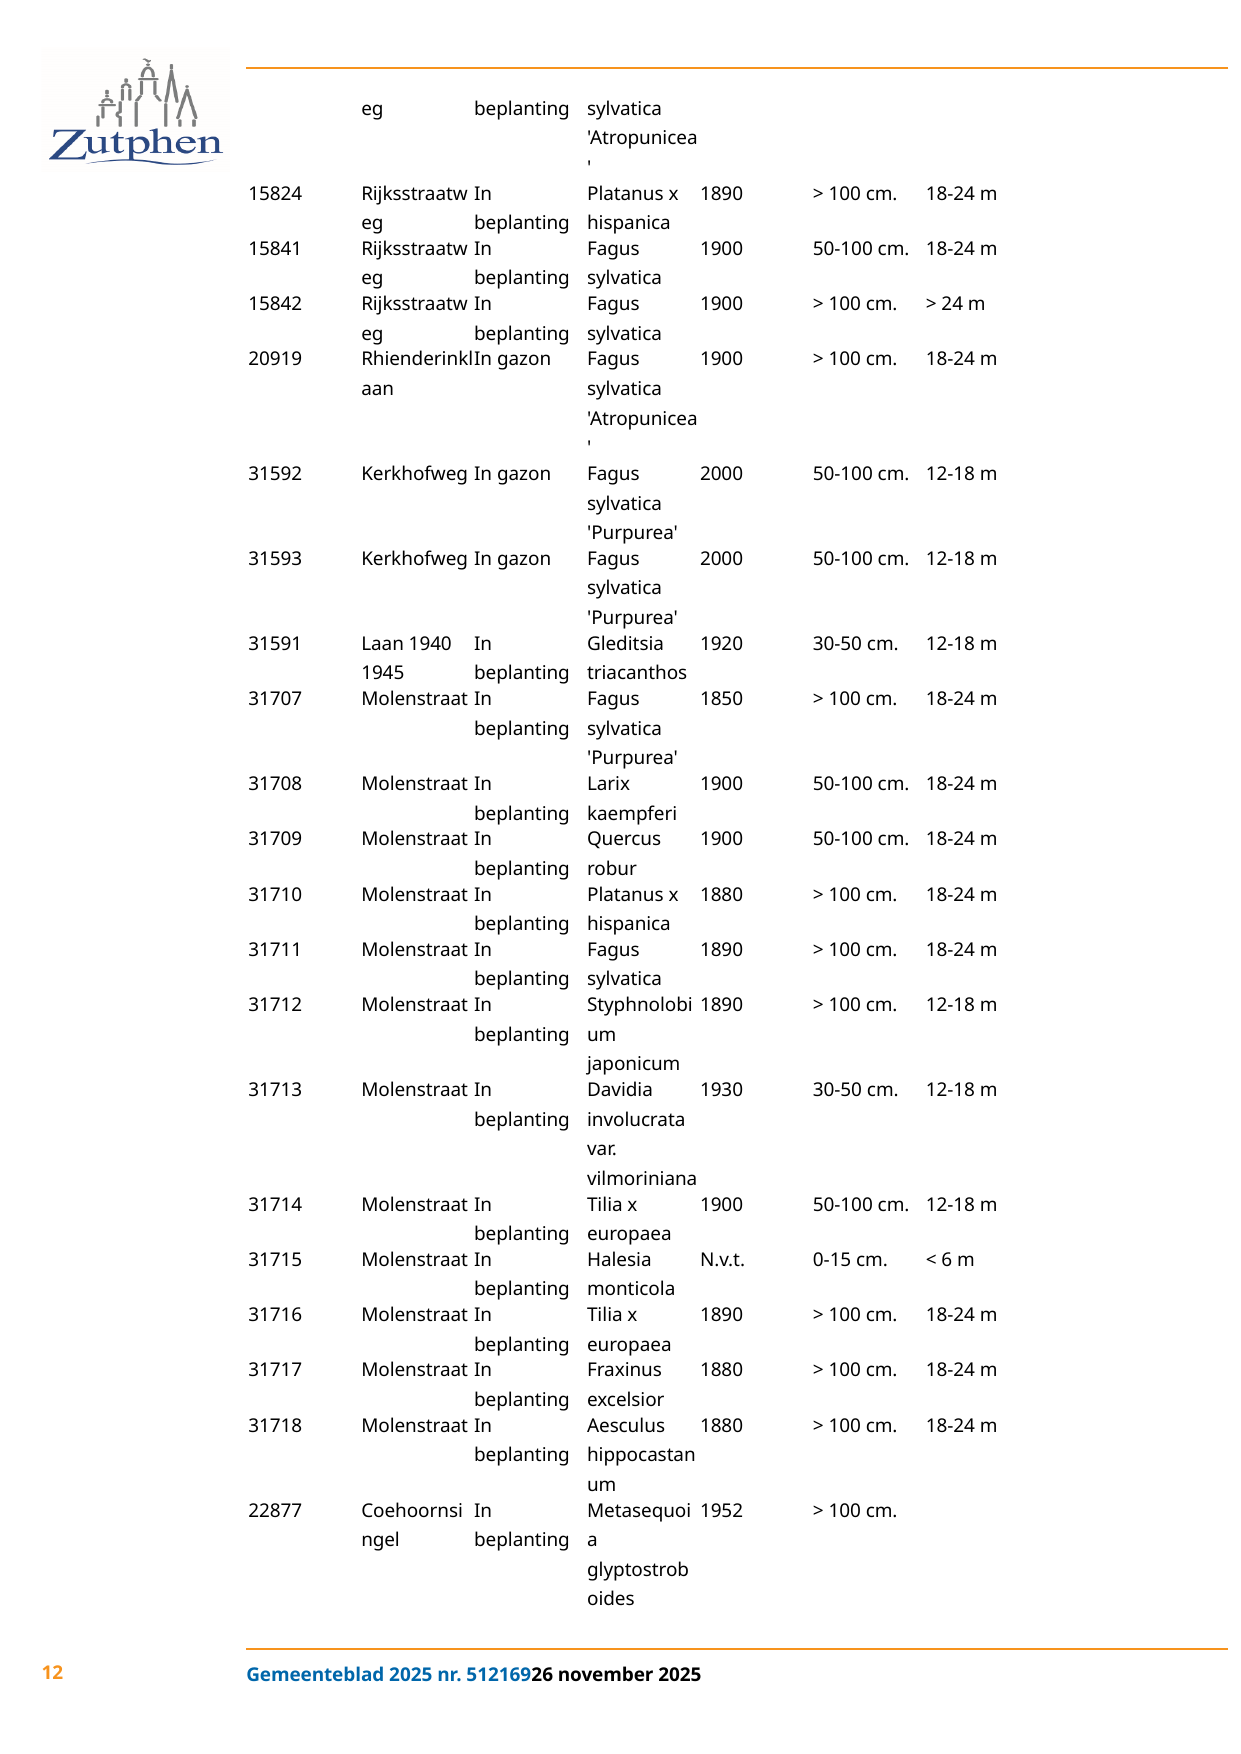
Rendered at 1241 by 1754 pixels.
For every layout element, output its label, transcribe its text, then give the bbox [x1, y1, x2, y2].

table_cell [1039, 95, 1152, 180]
table_cell Tilia x europaea [587, 1191, 700, 1246]
table_cell In beplanting [474, 770, 587, 825]
table_cell 30-50 cm. [813, 630, 926, 685]
table_cell [700, 95, 813, 180]
table_cell > 100 cm. [813, 1301, 926, 1357]
table_cell In beplanting [474, 1191, 587, 1246]
table_cell 20919 [248, 346, 361, 460]
table_cell In gazon [474, 545, 587, 630]
table_cell 1880 [700, 881, 813, 936]
table_cell [1039, 346, 1152, 460]
table_cell N.v.t. [700, 1246, 813, 1301]
table_cell [1039, 936, 1152, 991]
table_cell [1039, 630, 1152, 685]
table_cell Molenstraat [361, 825, 474, 881]
table_cell Coehoornsingel [361, 1497, 474, 1611]
table_cell Kerkhofweg [361, 545, 474, 630]
table_cell In beplanting [474, 290, 587, 346]
table_cell Fagus sylvatica [587, 290, 700, 346]
table_cell > 100 cm. [813, 936, 926, 991]
table_cell Tilia x europaea [587, 1301, 700, 1357]
table_cell 18-24 m [926, 1301, 1038, 1357]
table_cell Fagus sylvatica 'Purpurea' [587, 460, 700, 545]
table_cell 18-24 m [926, 346, 1038, 460]
table_cell 18-24 m [926, 936, 1038, 991]
table_cell Gleditsia triacanthos [587, 630, 700, 685]
table_cell In beplanting [474, 936, 587, 991]
table_cell Metasequoia glyptostroboides [587, 1497, 700, 1611]
table_cell 0-15 cm. [813, 1246, 926, 1301]
table_cell [1039, 1412, 1152, 1497]
table_cell 18-24 m [926, 180, 1038, 235]
table_cell 31715 [248, 1246, 361, 1301]
table_cell [926, 1497, 1038, 1611]
table_cell [1039, 180, 1152, 235]
table_cell 12-18 m [926, 460, 1038, 545]
table_cell 31707 [248, 685, 361, 770]
table_cell Halesia monticola [587, 1246, 700, 1301]
table_cell 1900 [700, 235, 813, 290]
table_cell 18-24 m [926, 825, 1038, 881]
table_cell Molenstraat [361, 881, 474, 936]
table_cell 50-100 cm. [813, 545, 926, 630]
table_cell Molenstraat [361, 1301, 474, 1357]
table_cell 15824 [248, 180, 361, 235]
table_cell [1039, 235, 1152, 290]
table_cell Fagus sylvatica 'Atropunicea' [587, 346, 700, 460]
table_cell 18-24 m [926, 685, 1038, 770]
table_cell [1039, 1076, 1152, 1191]
table_cell Rijksstraatweg [361, 235, 474, 290]
table_cell Quercus robur [587, 825, 700, 881]
table_cell Larix kaempferi [587, 770, 700, 825]
table_cell 31710 [248, 881, 361, 936]
table_cell In beplanting [474, 630, 587, 685]
table_cell Fagus sylvatica [587, 235, 700, 290]
table_cell 31714 [248, 1191, 361, 1246]
table_cell Platanus x hispanica [587, 881, 700, 936]
table_cell > 100 cm. [813, 881, 926, 936]
table_cell 31708 [248, 770, 361, 825]
table_cell 31713 [248, 1076, 361, 1191]
table_cell Molenstraat [361, 936, 474, 991]
table_cell 1890 [700, 180, 813, 235]
table_cell > 100 cm. [813, 1357, 926, 1412]
table_cell 12-18 m [926, 991, 1038, 1076]
table_cell 50-100 cm. [813, 1191, 926, 1246]
table_cell 50-100 cm. [813, 235, 926, 290]
table_cell [1039, 1301, 1152, 1357]
table_cell Molenstraat [361, 685, 474, 770]
table_cell 50-100 cm. [813, 825, 926, 881]
table_cell 1880 [700, 1357, 813, 1412]
table_cell Molenstraat [361, 770, 474, 825]
table_cell 18-24 m [926, 1412, 1038, 1497]
table_cell [813, 95, 926, 180]
table_cell 31593 [248, 545, 361, 630]
table_cell Laan 1940 1945 [361, 630, 474, 685]
table_cell > 100 cm. [813, 346, 926, 460]
table_cell [1039, 545, 1152, 630]
table_cell 18-24 m [926, 235, 1038, 290]
table_cell 18-24 m [926, 881, 1038, 936]
table_cell 1880 [700, 1412, 813, 1497]
table_cell 1900 [700, 1191, 813, 1246]
table_cell 31711 [248, 936, 361, 991]
table_cell Rijksstraatweg [361, 290, 474, 346]
table_cell > 100 cm. [813, 290, 926, 346]
table_cell 31716 [248, 1301, 361, 1357]
table_cell 18-24 m [926, 1357, 1038, 1412]
table_cell [248, 95, 361, 180]
table_cell In beplanting [474, 1357, 587, 1412]
table_cell [1039, 1357, 1152, 1412]
table_cell < 6 m [926, 1246, 1038, 1301]
table_cell 31591 [248, 630, 361, 685]
table_cell 50-100 cm. [813, 770, 926, 825]
table_cell In beplanting [474, 825, 587, 881]
table_cell eg [361, 95, 474, 180]
table_cell 31592 [248, 460, 361, 545]
table_cell Styphnolobium japonicum [587, 991, 700, 1076]
table_cell > 24 m [926, 290, 1038, 346]
table_cell Molenstraat [361, 1076, 474, 1191]
table_cell [1039, 991, 1152, 1076]
table_cell > 100 cm. [813, 180, 926, 235]
table_cell Rhienderinklaan [361, 346, 474, 460]
table_cell > 100 cm. [813, 1412, 926, 1497]
table_cell Molenstraat [361, 1357, 474, 1412]
table_cell In beplanting [474, 1246, 587, 1301]
table_cell In beplanting [474, 685, 587, 770]
table_cell 1900 [700, 290, 813, 346]
table_cell 12-18 m [926, 545, 1038, 630]
table_cell [1039, 290, 1152, 346]
table_cell 31712 [248, 991, 361, 1076]
table_cell 1890 [700, 991, 813, 1076]
table_cell Molenstraat [361, 991, 474, 1076]
table_cell 1952 [700, 1497, 813, 1611]
table_cell [1039, 825, 1152, 881]
table_cell [1039, 1246, 1152, 1301]
table_cell 1920 [700, 630, 813, 685]
table_cell 2000 [700, 460, 813, 545]
table_cell Rijksstraatweg [361, 180, 474, 235]
table_cell 15841 [248, 235, 361, 290]
table_cell 50-100 cm. [813, 460, 926, 545]
table_cell 1900 [700, 346, 813, 460]
table_cell [1039, 1191, 1152, 1246]
table_cell In gazon [474, 460, 587, 545]
table_cell Fraxinus excelsior [587, 1357, 700, 1412]
table_cell 30-50 cm. [813, 1076, 926, 1191]
table_cell In beplanting [474, 1076, 587, 1191]
table_cell > 100 cm. [813, 991, 926, 1076]
table_cell Fagus sylvatica [587, 936, 700, 991]
table_cell 15842 [248, 290, 361, 346]
table_cell 1900 [700, 825, 813, 881]
table_cell In beplanting [474, 1412, 587, 1497]
table_cell sylvatica 'Atropunicea' [587, 95, 700, 180]
table_cell 12-18 m [926, 1076, 1038, 1191]
picture [41, 47, 231, 172]
table_cell Davidia involucrata var. vilmoriniana [587, 1076, 700, 1191]
table_cell In beplanting [474, 235, 587, 290]
table_cell 31718 [248, 1412, 361, 1497]
table_cell In beplanting [474, 180, 587, 235]
table_cell In gazon [474, 346, 587, 460]
table_cell > 100 cm. [813, 1497, 926, 1611]
table_cell Platanus x hispanica [587, 180, 700, 235]
table_cell 1930 [700, 1076, 813, 1191]
table_cell 1850 [700, 685, 813, 770]
table_cell [1039, 1497, 1152, 1611]
table_cell Molenstraat [361, 1246, 474, 1301]
table_cell > 100 cm. [813, 685, 926, 770]
table_cell Molenstraat [361, 1412, 474, 1497]
table_cell 22877 [248, 1497, 361, 1611]
table_cell beplanting [474, 95, 587, 180]
table_cell [1039, 685, 1152, 770]
table_cell [1039, 460, 1152, 545]
table_cell [1039, 881, 1152, 936]
table_cell 1900 [700, 770, 813, 825]
table_cell Kerkhofweg [361, 460, 474, 545]
table_cell 31709 [248, 825, 361, 881]
table_cell Fagus sylvatica 'Purpurea' [587, 685, 700, 770]
table_cell Molenstraat [361, 1191, 474, 1246]
table_cell 12-18 m [926, 1191, 1038, 1246]
table_cell 2000 [700, 545, 813, 630]
table_cell 12-18 m [926, 630, 1038, 685]
table_cell 31717 [248, 1357, 361, 1412]
table_cell In beplanting [474, 881, 587, 936]
table_cell In beplanting [474, 991, 587, 1076]
table_cell [926, 95, 1038, 180]
table_cell 1890 [700, 936, 813, 991]
table_cell In beplanting [474, 1301, 587, 1357]
table_cell Fagus sylvatica 'Purpurea' [587, 545, 700, 630]
table_cell 18-24 m [926, 770, 1038, 825]
table_cell In beplanting [474, 1497, 587, 1611]
table_cell [1039, 770, 1152, 825]
table_cell 1890 [700, 1301, 813, 1357]
table_cell Aesculus hippocastanum [587, 1412, 700, 1497]
